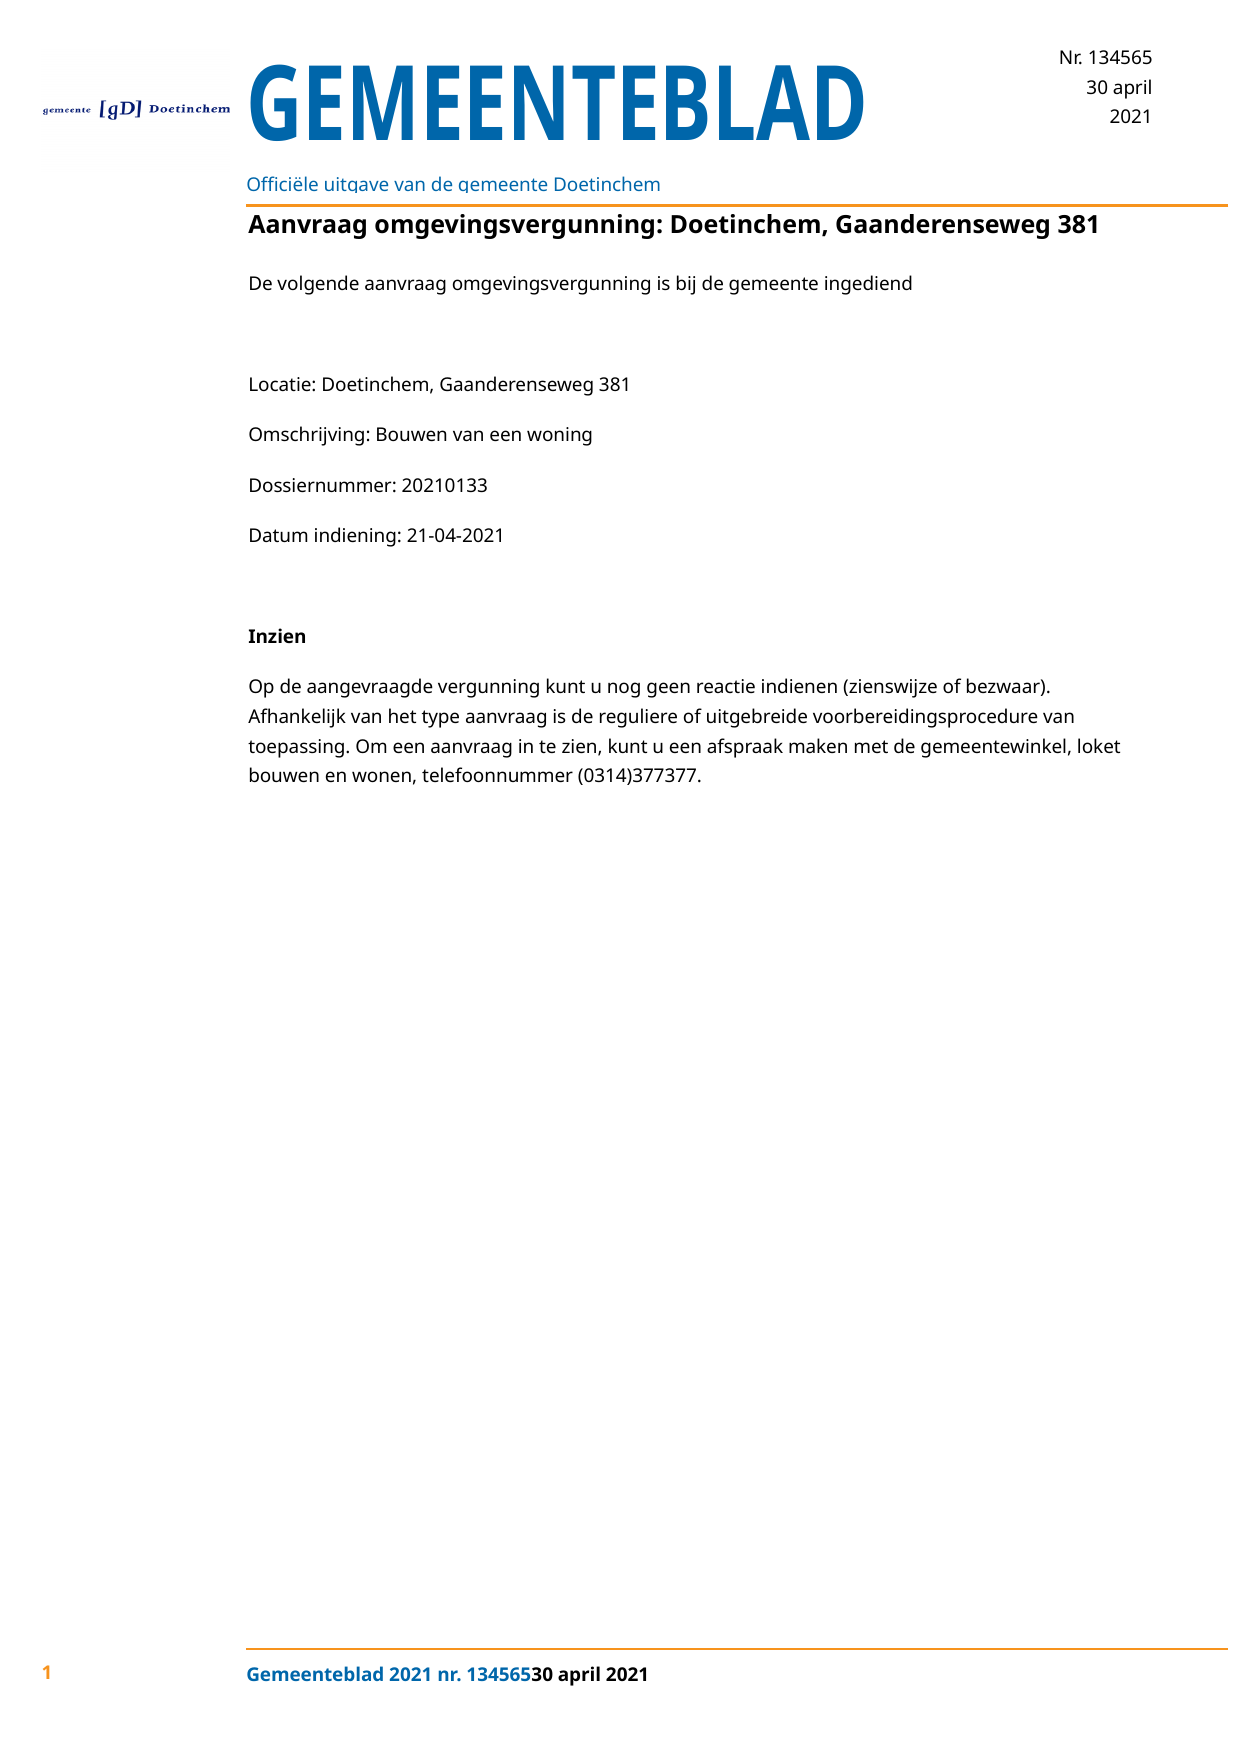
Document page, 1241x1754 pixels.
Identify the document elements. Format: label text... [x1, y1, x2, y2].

text Op de aangevraagde vergunning kunt u nog geen reactie indienen (zienswijze of bezwaar). Afhankelijk van het type aanvraag is de reguliere of uitgebreide voorbereidingsprocedure van toepassing. Om een aanvraag in te zien, kunt u een afspraak maken met de gemeentewinkel, loket bouwen en wonen, telefoonnummer (0314)377377. [248, 674, 1152, 788]
picture [41, 47, 231, 172]
text Locatie: Doetinchem, Gaanderenseweg 381 [248, 371, 1152, 397]
text Aanvraag omgevingsvergunning: Doetinchem, Gaanderenseweg 381 [248, 207, 1152, 241]
text Inzien [248, 623, 1152, 649]
text De volgende aanvraag omgevingsvergunning is bij de gemeente ingediend [248, 270, 1152, 296]
text Dossiernummer: 20210133 [248, 472, 1152, 498]
text Datum indiening: 21-04-2021 [248, 522, 1152, 548]
text Omschrijving: Bouwen van een woning [248, 422, 1152, 447]
